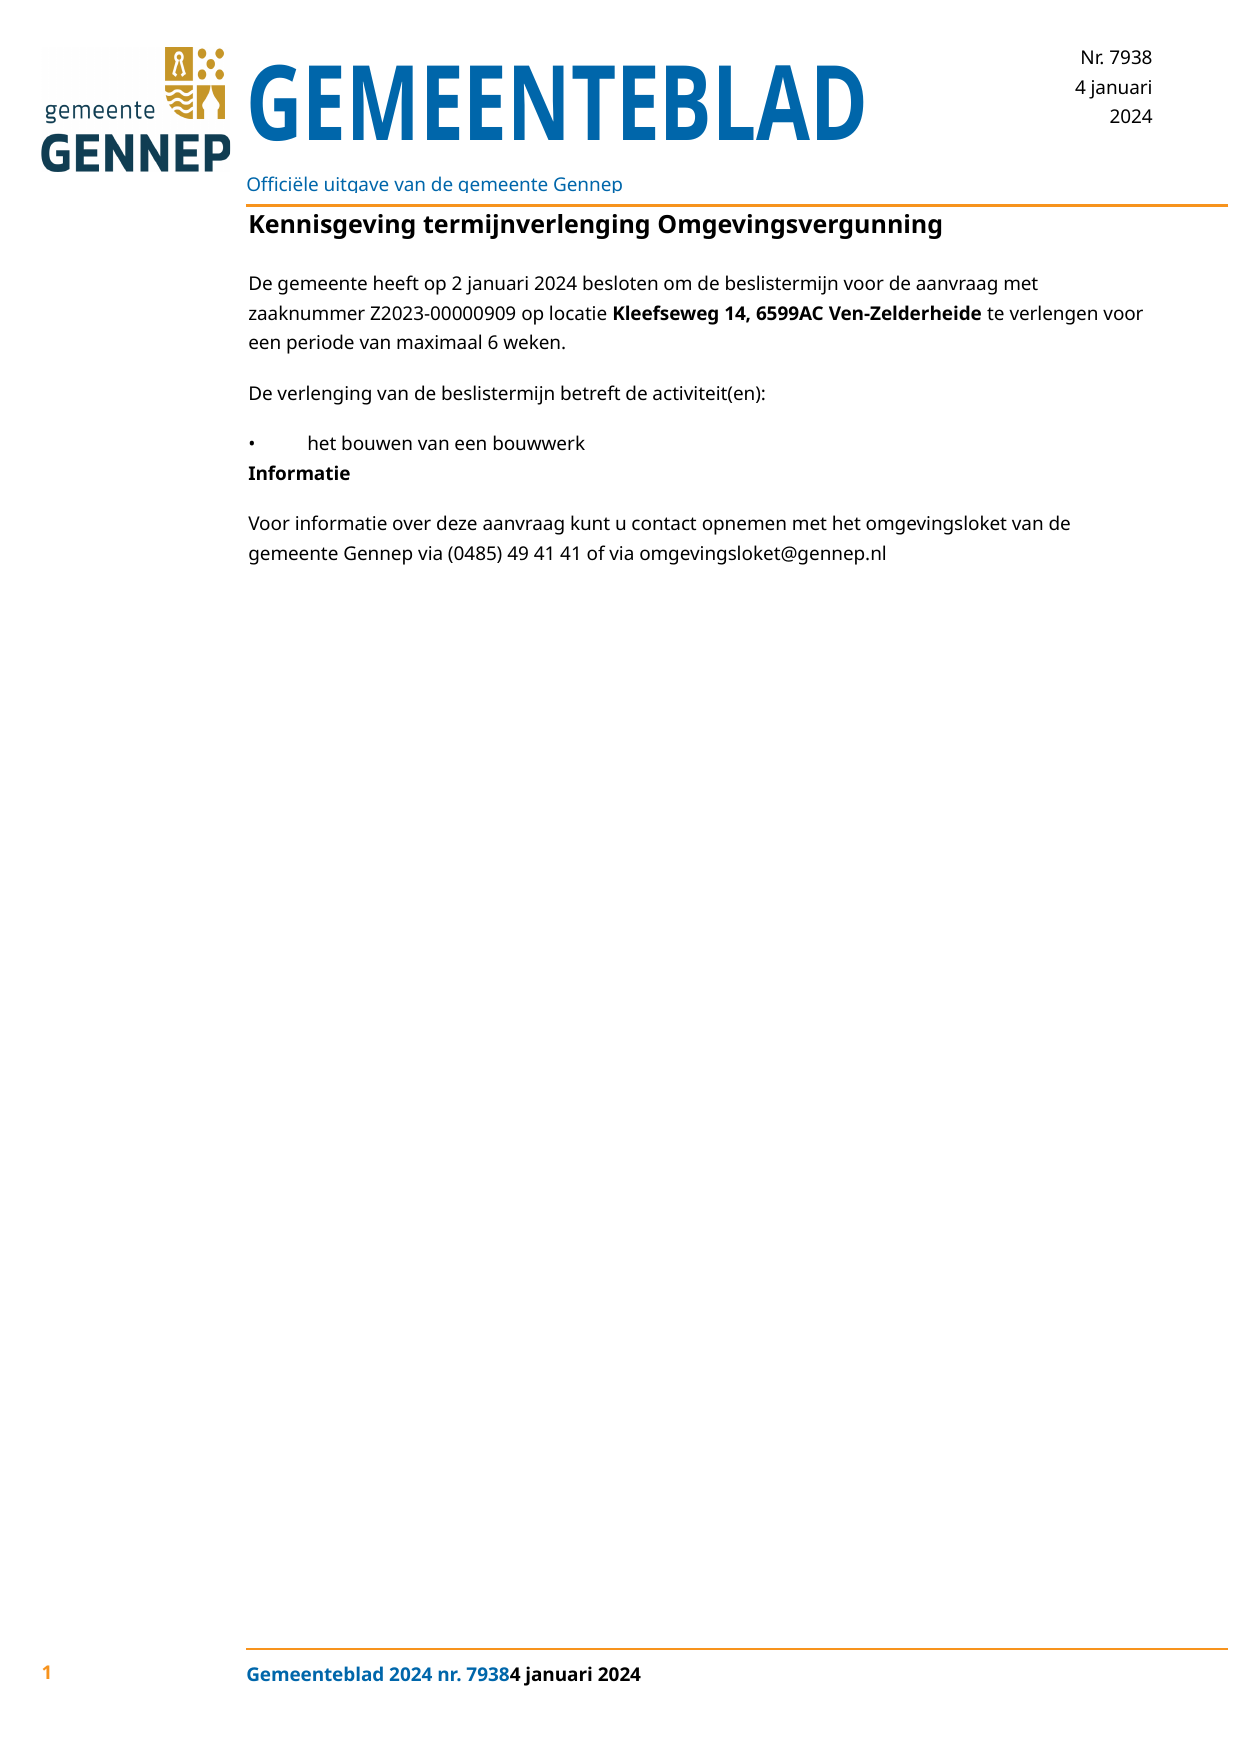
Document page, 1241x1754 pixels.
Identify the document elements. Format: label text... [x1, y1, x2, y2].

list het bouwen van een bouwwerk [248, 430, 1152, 456]
text De verlenging van de beslistermijn betreft de activiteit(en): [248, 380, 1152, 406]
text Kennisgeving termijnverlenging Omgevingsvergunning [248, 207, 1152, 241]
text De gemeente heeft op 2 januari 2024 besloten om de beslistermijn voor de aanvraag met zaaknummer Z2023-00000909 op locatie Kleefseweg 14, 6599AC Ven-Zelderheide te verlengen voor een periode van maximaal 6 weken. [248, 270, 1152, 355]
text Voor informatie over deze aanvraag kunt u contact opnemen met het omgevingsloket van de gemeente Gennep via (0485) 49 41 41 of via omgevingsloket@gennep.nl [248, 510, 1152, 566]
picture [41, 47, 231, 172]
text Informatie [248, 460, 1152, 486]
